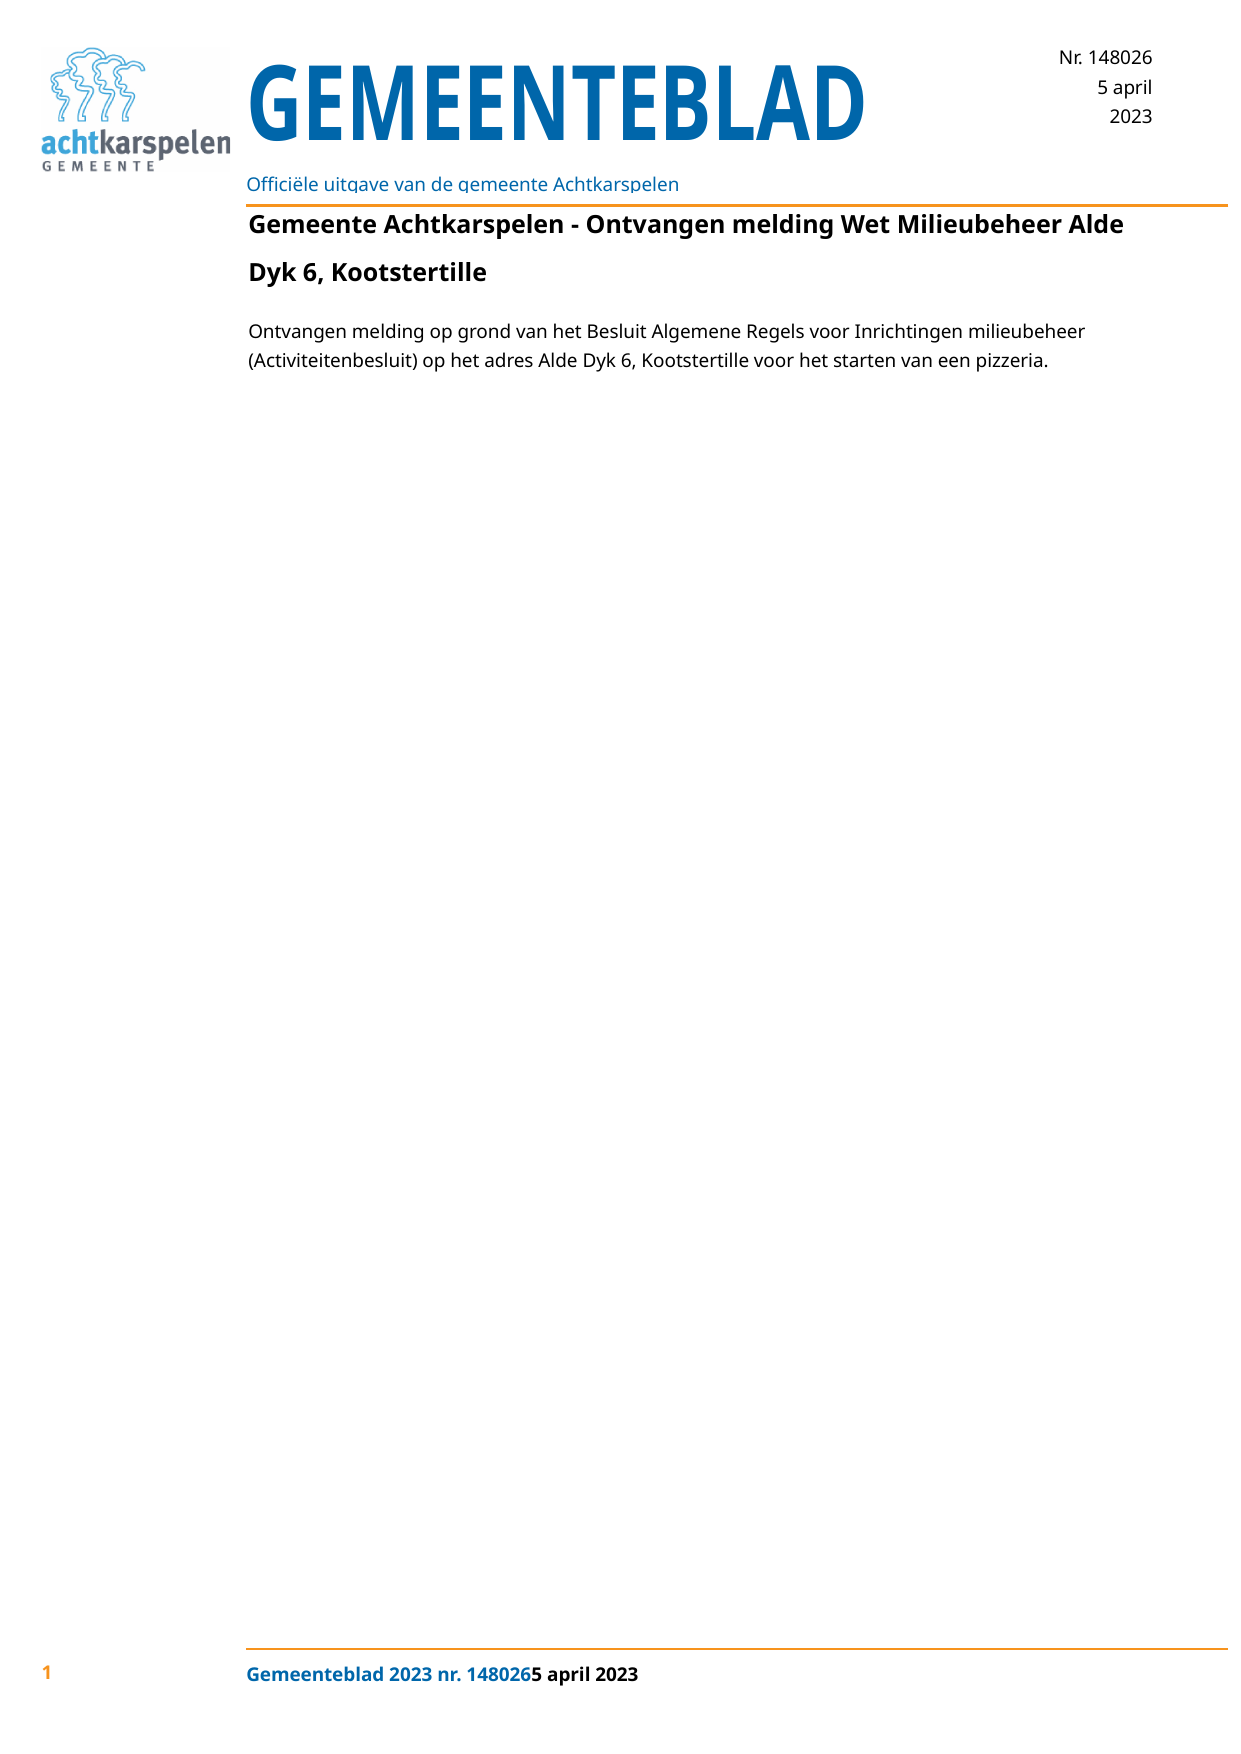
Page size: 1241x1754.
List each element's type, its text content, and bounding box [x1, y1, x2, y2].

text Gemeente Achtkarspelen - Ontvangen melding Wet Milieubeheer Alde Dyk 6, Kootstertille [248, 207, 1152, 288]
text Ontvangen melding op grond van het Besluit Algemene Regels voor Inrichtingen milieubeheer (Activiteitenbesluit) op het adres Alde Dyk 6, Kootstertille voor het starten van een pizzeria. [248, 318, 1152, 373]
picture [41, 47, 231, 172]
